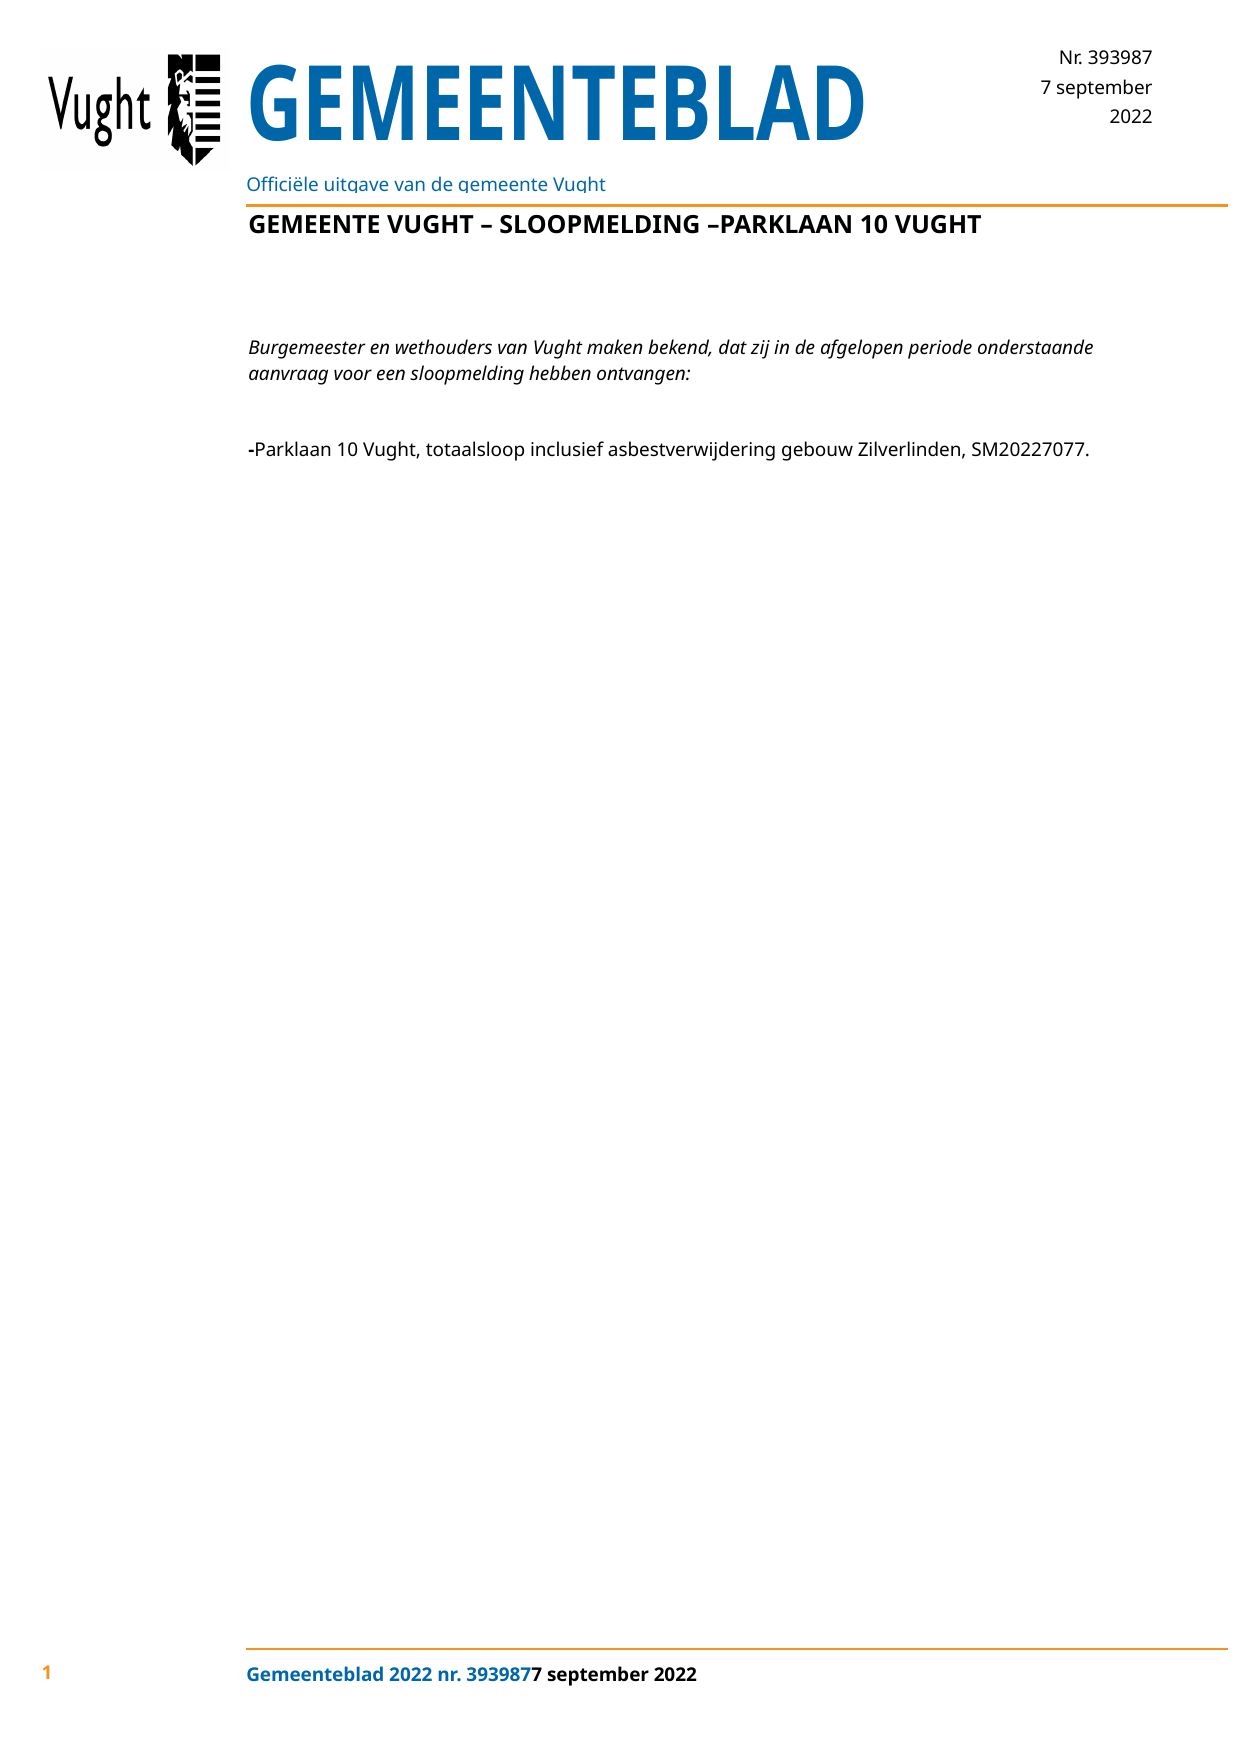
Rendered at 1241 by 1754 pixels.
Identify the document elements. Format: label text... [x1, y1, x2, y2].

picture [41, 47, 231, 172]
text -Parklaan 10 Vught, totaalsloop inclusief asbestverwijdering gebouw Zilverlinden, SM20227077. [248, 436, 1152, 462]
text GEMEENTE VUGHT – SLOOPMELDING –PARKLAAN 10 VUGHT [248, 207, 1152, 241]
text Burgemeester en wethouders van Vught maken bekend, dat zij in de afgelopen periode onderstaande aanvraag voor een sloopmelding hebben ontvangen: [248, 334, 1152, 386]
